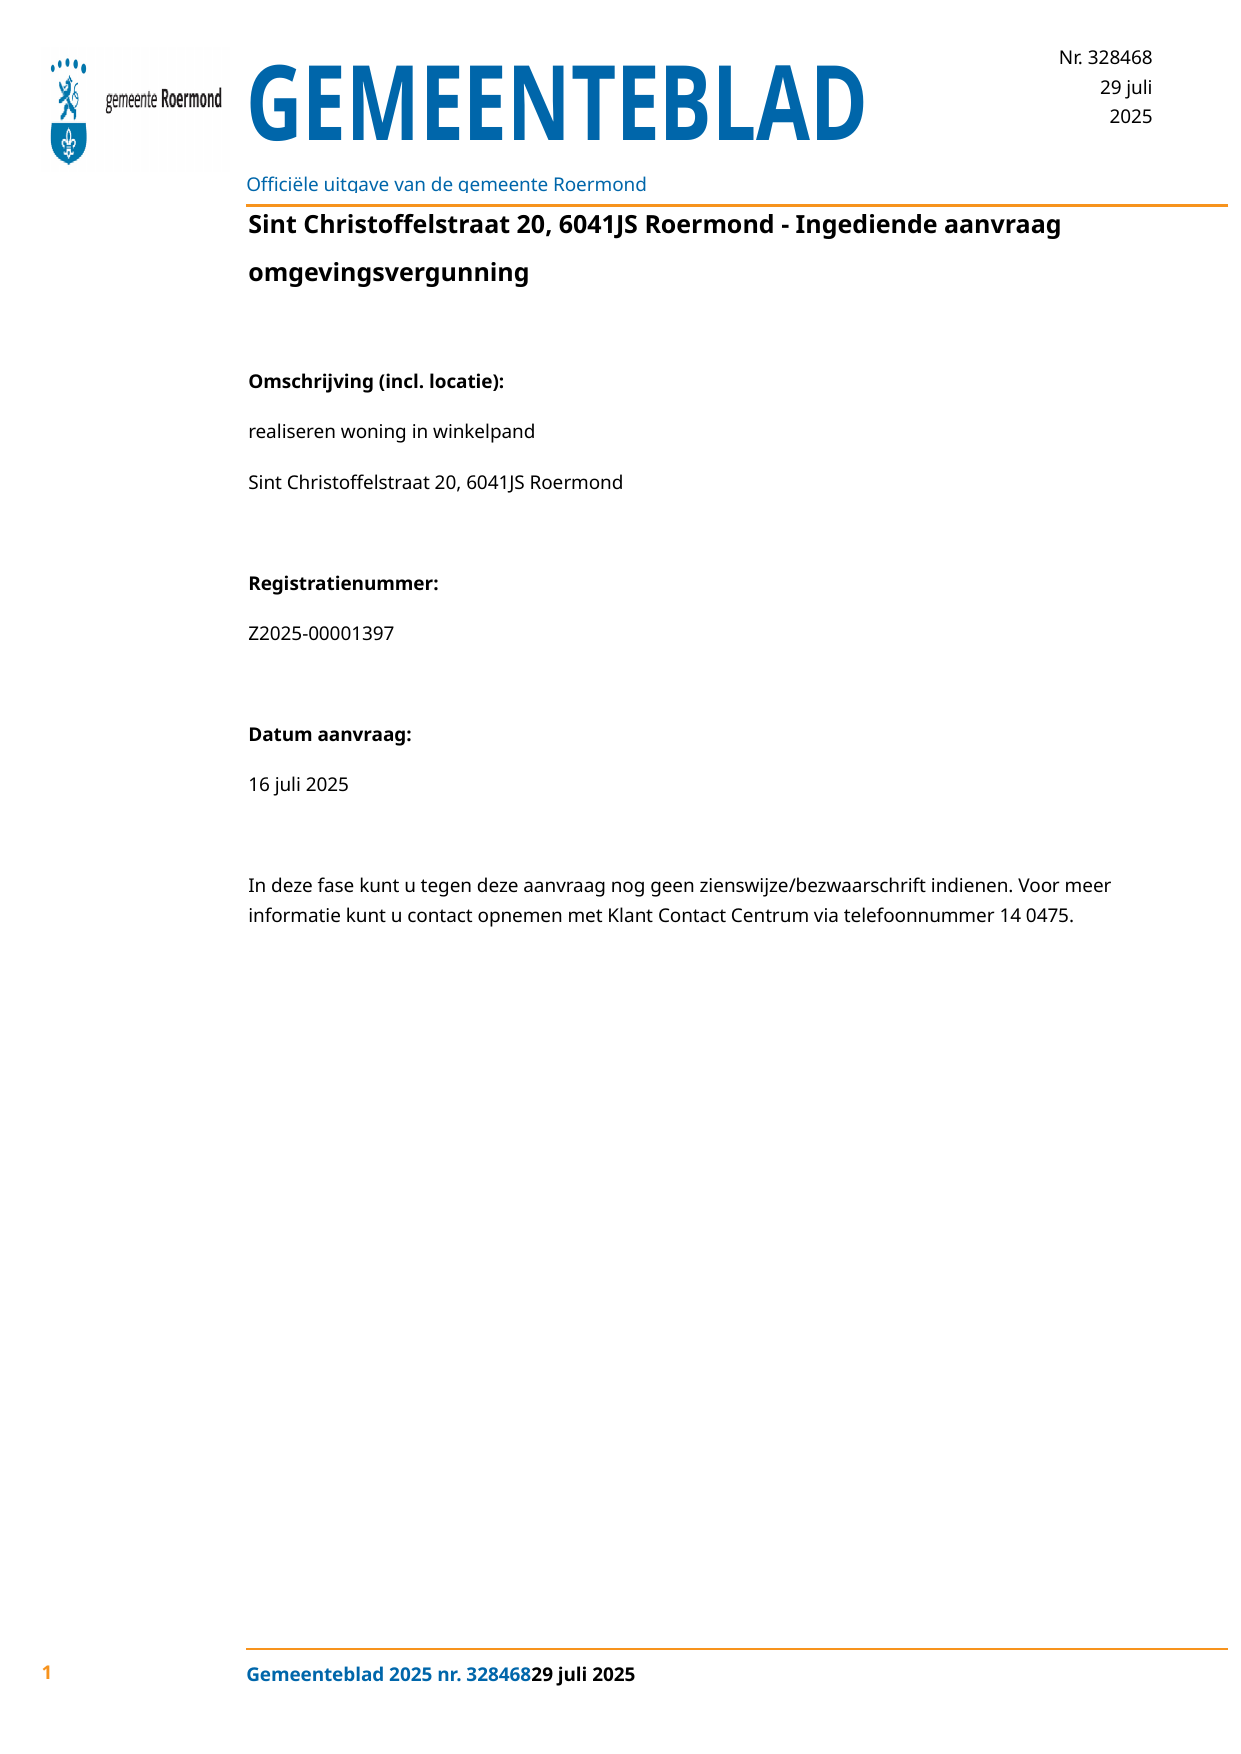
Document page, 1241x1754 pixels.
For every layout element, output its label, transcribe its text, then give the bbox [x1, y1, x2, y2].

text realiseren woning in winkelpand [248, 419, 1152, 444]
text Sint Christoffelstraat 20, 6041JS Roermond - Ingediende aanvraag omgevingsvergunning [248, 207, 1152, 288]
text Z2025-00001397 [248, 620, 1152, 646]
text Sint Christoffelstraat 20, 6041JS Roermond [248, 469, 1152, 495]
text Datum aanvraag: [248, 721, 1152, 747]
text In deze fase kunt u tegen deze aanvraag nog geen zienswijze/bezwaarschrift indienen. Voor meer informatie kunt u contact opnemen met Klant Contact Centrum via telefoonnummer 14 0475. [248, 872, 1152, 928]
text 16 juli 2025 [248, 772, 1152, 797]
text Omschrijving (incl. locatie): [248, 368, 1152, 394]
text Registratienummer: [248, 570, 1152, 596]
picture [41, 47, 231, 172]
